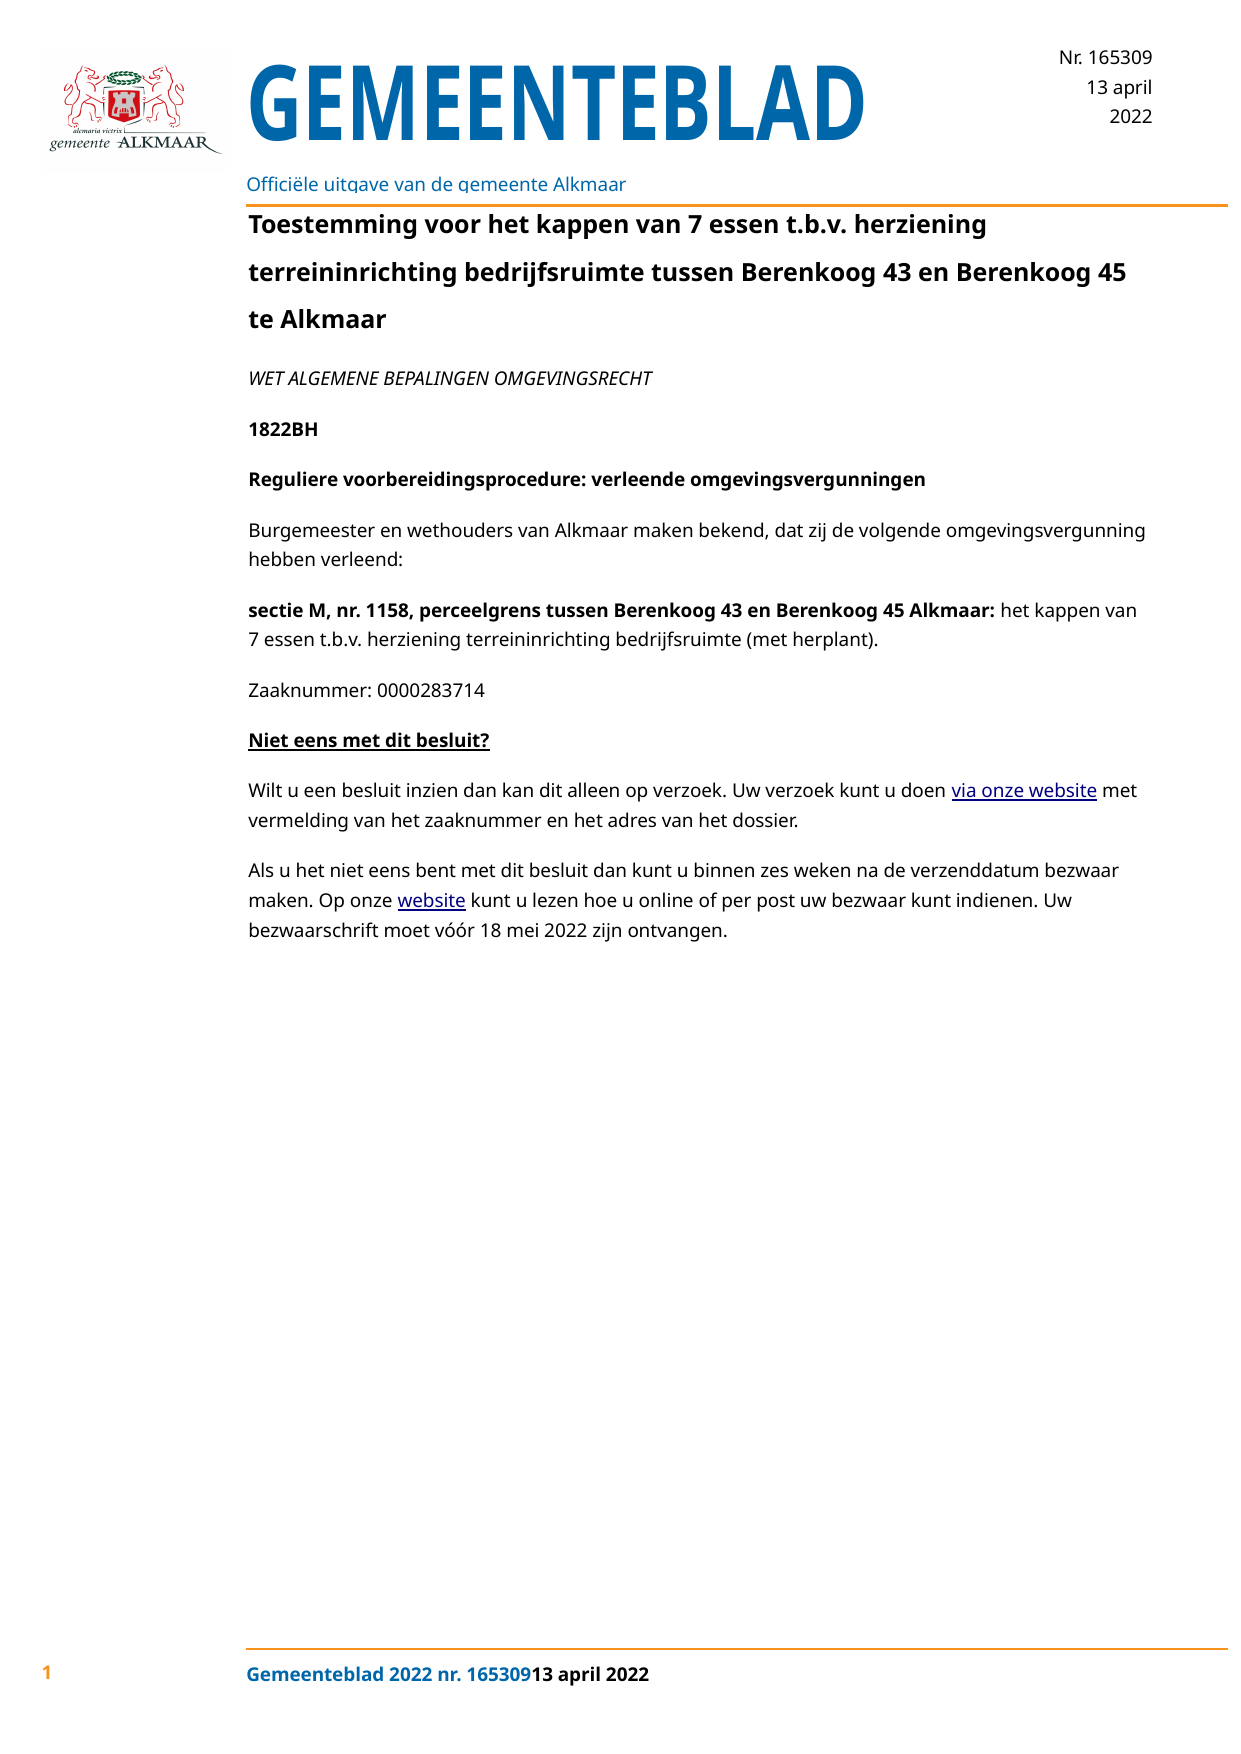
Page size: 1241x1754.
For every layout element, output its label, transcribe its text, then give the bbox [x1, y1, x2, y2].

text Burgemeester en wethouders van Alkmaar maken bekend, dat zij de volgende omgevingsvergunning hebben verleend: [248, 517, 1152, 572]
text Zaaknummer: 0000283714 [248, 677, 1152, 702]
picture [41, 47, 231, 172]
text 1822BH [248, 416, 1152, 442]
text Reguliere voorbereidingsprocedure: verleende omgevingsvergunningen [248, 466, 1152, 492]
text sectie M, nr. 1158, perceelgrens tussen Berenkoog 43 en Berenkoog 45 Alkmaar: het kappen van 7 essen t.b.v. herziening terreininrichting bedrijfsruimte (met herplant). [248, 597, 1152, 652]
text Als u het niet eens bent met dit besluit dan kunt u binnen zes weken na de verzenddatum bezwaar maken. Op onze website kunt u lezen hoe u online of per post uw bezwaar kunt indienen. Uw bezwaarschrift moet vóór 18 mei 2022 zijn ontvangen. [248, 858, 1152, 942]
text WET ALGEMENE BEPALINGEN OMGEVINGSRECHT [248, 366, 1152, 391]
text Wilt u een besluit inzien dan kan dit alleen op verzoek. Uw verzoek kunt u doen via onze website met vermelding van het zaaknummer en het adres van het dossier. [248, 778, 1152, 833]
text Niet eens met dit besluit? [248, 727, 1152, 753]
text Toestemming voor het kappen van 7 essen t.b.v. herziening terreininrichting bedrijfsruimte tussen Berenkoog 43 en Berenkoog 45 te Alkmaar [248, 207, 1152, 336]
